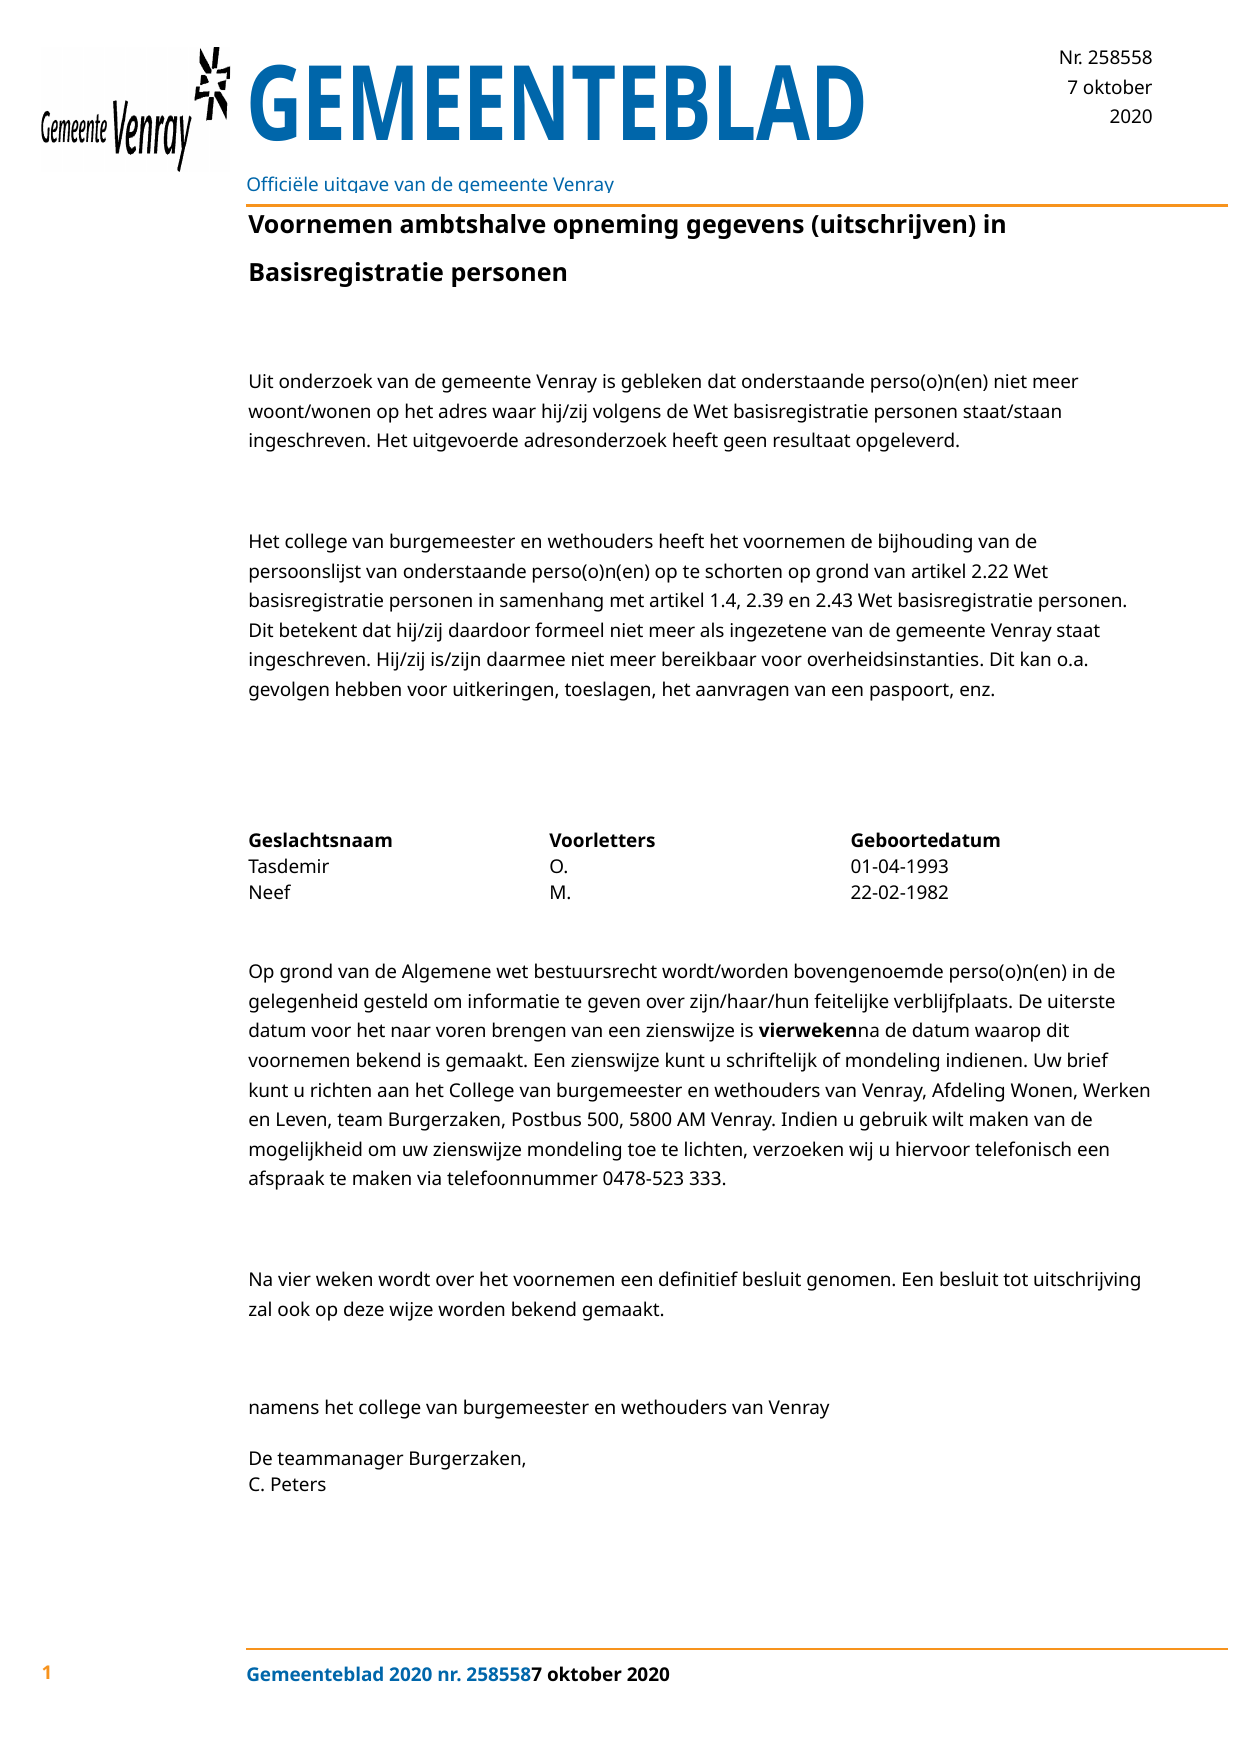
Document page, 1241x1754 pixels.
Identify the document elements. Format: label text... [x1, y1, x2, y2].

text namens het college van burgemeester en wethouders van Venray [248, 1394, 1152, 1420]
text Na vier weken wordt over het voornemen een definitief besluit genomen. Een besluit tot uitschrijving zal ook op deze wijze worden bekend gemaakt. [248, 1266, 1152, 1322]
text Het college van burgemeester en wethouders heeft het voornemen de bijhouding van de persoonslijst van onderstaande perso(o)n(en) op te schorten op grond van artikel 2.22 Wet basisregistratie personen in samenhang met artikel 1.4, 2.39 en 2.43 Wet basisregistratie personen. Dit betekent dat hij/zij daardoor formeel niet meer als ingezetene van de gemeente Venray staat ingeschreven. Hij/zij is/zijn daarmee niet meer bereikbaar voor overheidsinstanties. Dit kan o.a. gevolgen hebben voor uitkeringen, toeslagen, het aanvragen van een paspoort, enz. [248, 528, 1152, 702]
text Voornemen ambtshalve opneming gegevens (uitschrijven) in Basisregistratie personen [248, 207, 1152, 288]
table_cell Neef [248, 879, 549, 905]
table_cell O. [549, 853, 850, 879]
text C. Peters [248, 1471, 1152, 1497]
table_cell M. [549, 879, 850, 905]
text Op grond van de Algemene wet bestuursrecht wordt/worden bovengenoemde perso(o)n(en) in de gelegenheid gesteld om informatie te geven over zijn/haar/hun feitelijke verblijfplaats. De uiterste datum voor het naar voren brengen van een zienswijze is vierwekenna de datum waarop dit voornemen bekend is gemaakt. Een zienswijze kunt u schriftelijk of mondeling indienen. Uw brief kunt u richten aan het College van burgemeester en wethouders van Venray, Afdeling Wonen, Werken en Leven, team Burgerzaken, Postbus 500, 5800 AM Venray. Indien u gebruik wilt maken van de mogelijkheid om uw zienswijze mondeling toe te lichten, verzoeken wij u hiervoor telefonisch een afspraak te maken via telefoonnummer 0478-523 333. [248, 958, 1152, 1191]
text De teammanager Burgerzaken, [248, 1446, 1152, 1471]
table_cell 01-04-1993 [850, 853, 1152, 879]
table_cell 22-02-1982 [850, 879, 1152, 905]
table_header Geboortedatum [850, 828, 1152, 853]
table_header Geslachtsnaam [248, 828, 549, 853]
text Uit onderzoek van de gemeente Venray is gebleken dat onderstaande perso(o)n(en) niet meer woont/wonen op het adres waar hij/zij volgens de Wet basisregistratie personen staat/staan ingeschreven. Het uitgevoerde adresonderzoek heeft geen resultaat opgeleverd. [248, 368, 1152, 453]
table_cell Tasdemir [248, 853, 549, 879]
table_header Voorletters [549, 828, 850, 853]
picture [41, 47, 231, 172]
